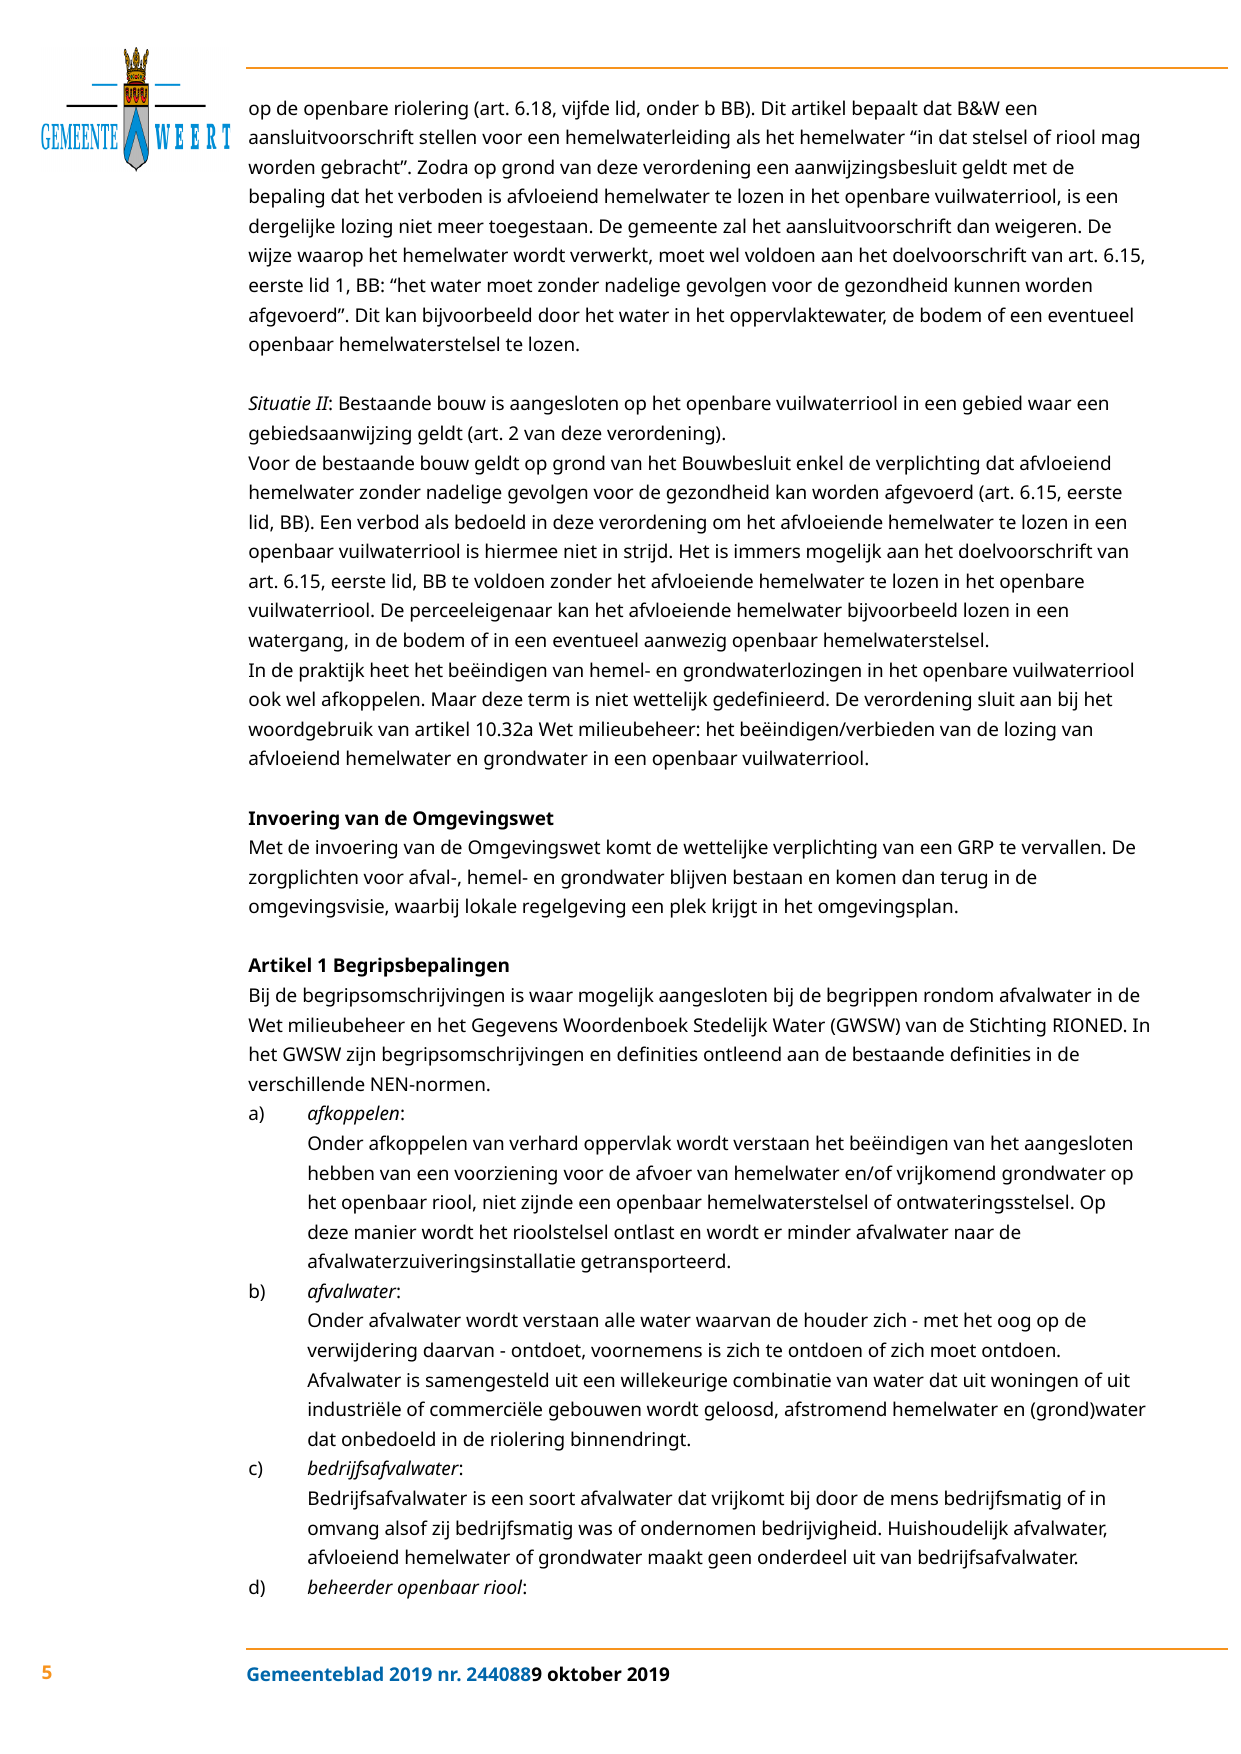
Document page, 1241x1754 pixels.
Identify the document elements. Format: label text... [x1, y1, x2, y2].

list bedrijfsafvalwater: [248, 1456, 1152, 1481]
list Onder afvalwater wordt verstaan alle water waarvan de houder zich - met het oog op de verwijdering daarvan - ontdoet, voornemens is zich te ontdoen of zich moet ontdoen. Afvalwater is samengesteld uit een willekeurige combinatie van water dat uit woningen of uit industriële of commerciële gebouwen wordt geloosd, afstromend hemelwater en (grond)water dat onbedoeld in de riolering binnendringt. [248, 1308, 1152, 1452]
text Situatie II: Bestaande bouw is aangesloten op het openbare vuilwaterriool in een gebied waar een gebiedsaanwijzing geldt (art. 2 van deze verordening). [248, 391, 1152, 446]
list Onder afkoppelen van verhard oppervlak wordt verstaan het beëindigen van het aangesloten hebben van een voorziening voor de afvoer van hemelwater en/of vrijkomend grondwater op het openbaar riool, niet zijnde een openbaar hemelwaterstelsel of ontwateringsstelsel. Op deze manier wordt het rioolstelsel ontlast en wordt er minder afvalwater naar de afvalwaterzuiveringsinstallatie getransporteerd. [248, 1130, 1152, 1274]
list afkoppelen: [248, 1101, 1152, 1126]
text Invoering van de Omgevingswet [248, 805, 1152, 831]
list afvalwater: [248, 1278, 1152, 1304]
picture [41, 47, 231, 172]
text Met de invoering van de Omgevingswet komt de wettelijke verplichting van een GRP te vervallen. De zorgplichten voor afval-, hemel- en grondwater blijven bestaan en komen dan terug in de omgevingsvisie, waarbij lokale regelgeving een plek krijgt in het omgevingsplan. [248, 834, 1152, 919]
text op de openbare riolering (art. 6.18, vijfde lid, onder b BB). Dit artikel bepaalt dat B&W een aansluitvoorschrift stellen voor een hemelwaterleiding als het hemelwater “in dat stelsel of riool mag worden gebracht”. Zodra op grond van deze verordening een aanwijzingsbesluit geldt met de bepaling dat het verboden is afvloeiend hemelwater te lozen in het openbare vuilwaterriool, is een dergelijke lozing niet meer toegestaan. De gemeente zal het aansluitvoorschrift dan weigeren. De wijze waarop het hemelwater wordt verwerkt, moet wel voldoen aan het doelvoorschrift van art. 6.15, eerste lid 1, BB: “het water moet zonder nadelige gevolgen voor de gezondheid kunnen worden afgevoerd”. Dit kan bijvoorbeeld door het water in het oppervlaktewater, de bodem of een eventueel openbaar hemelwaterstelsel te lozen. [248, 95, 1152, 357]
text Artikel 1 Begripsbepalingen [248, 953, 1152, 978]
text Bij de begripsomschrijvingen is waar mogelijk aangesloten bij de begrippen rondom afvalwater in de Wet milieubeheer en het Gegevens Woordenboek Stedelijk Water (GWSW) van de Stichting RIONED. In het GWSW zijn begripsomschrijvingen en definities ontleend aan de bestaande definities in de verschillende NEN-normen. [248, 982, 1152, 1097]
text In de praktijk heet het beëindigen van hemel- en grondwaterlozingen in het openbare vuilwaterriool ook wel afkoppelen. Maar deze term is niet wettelijk gedefinieerd. De verordening sluit aan bij het woordgebruik van artikel 10.32a Wet milieubeheer: het beëindigen/verbieden van de lozing van afvloeiend hemelwater en grondwater in een openbaar vuilwaterriool. [248, 657, 1152, 771]
list Bedrijfsafvalwater is een soort afvalwater dat vrijkomt bij door de mens bedrijfsmatig of in omvang alsof zij bedrijfsmatig was of ondernomen bedrijvigheid. Huishoudelijk afvalwater, afvloeiend hemelwater of grondwater maakt geen onderdeel uit van bedrijfsafvalwater. [248, 1485, 1152, 1570]
list beheerder openbaar riool: [248, 1574, 1152, 1600]
text Voor de bestaande bouw geldt op grond van het Bouwbesluit enkel de verplichting dat afvloeiend hemelwater zonder nadelige gevolgen voor de gezondheid kan worden afgevoerd (art. 6.15, eerste lid, BB). Een verbod als bedoeld in deze verordening om het afvloeiende hemelwater te lozen in een openbaar vuilwaterriool is hiermee niet in strijd. Het is immers mogelijk aan het doelvoorschrift van art. 6.15, eerste lid, BB te voldoen zonder het afvloeiende hemelwater te lozen in het openbare vuilwaterriool. De perceeleigenaar kan het afvloeiende hemelwater bijvoorbeeld lozen in een watergang, in de bodem of in een eventueel aanwezig openbaar hemelwaterstelsel. [248, 450, 1152, 653]
